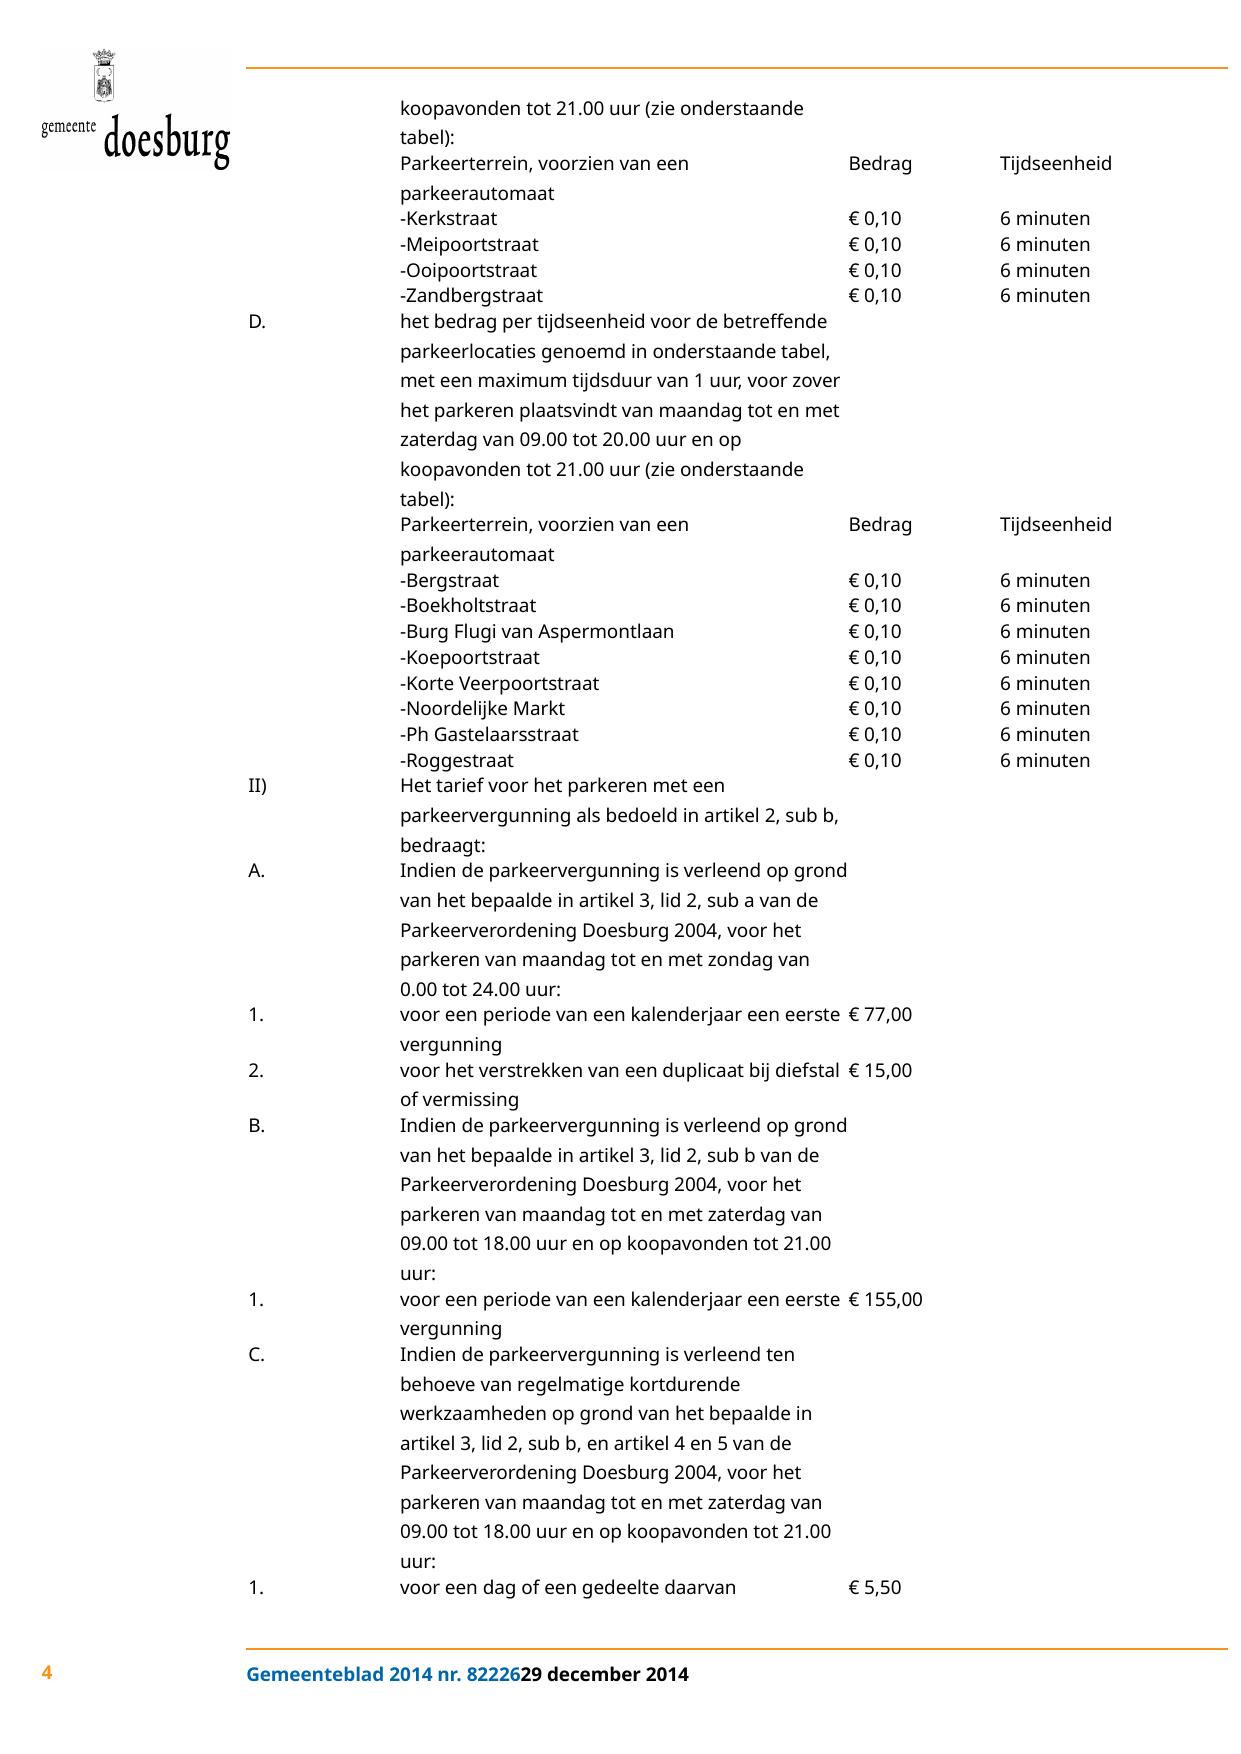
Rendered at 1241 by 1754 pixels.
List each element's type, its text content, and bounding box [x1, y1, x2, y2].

table_cell -Ooipoortstraat [400, 257, 848, 283]
table_cell [248, 593, 400, 618]
table_cell € 0,10 [848, 593, 1000, 618]
table_cell Het tarief voor het parkeren met een parkeervergunning als bedoeld in artikel 2, sub b, bedraagt: [400, 773, 848, 858]
table_cell € 5,50 [848, 1574, 1000, 1600]
table_cell 6 minuten [1000, 231, 1152, 257]
table_cell [248, 257, 400, 283]
table_cell [248, 95, 400, 150]
table_cell [848, 1112, 1000, 1286]
table_cell € 0,10 [848, 696, 1000, 721]
table_cell 6 minuten [1000, 205, 1152, 231]
table_cell voor een periode van een kalenderjaar een eerste vergunning [400, 1286, 848, 1341]
table_cell € 77,00 [848, 1002, 1000, 1057]
table_cell Indien de parkeervergunning is verleend op grond van het bepaalde in artikel 3, lid 2, sub b van de Parkeerverordening Doesburg 2004, voor het parkeren van maandag tot en met zaterdag van 09.00 tot 18.00 uur en op koopavonden tot 21.00 uur: [400, 1112, 848, 1286]
table_cell A. [248, 858, 400, 1002]
picture [41, 47, 231, 172]
table_cell [248, 567, 400, 593]
table_cell Bedrag [848, 512, 1000, 567]
table_cell [848, 858, 1000, 1002]
table_cell [248, 696, 400, 721]
table_cell 1. [248, 1002, 400, 1057]
table_cell € 0,10 [848, 205, 1000, 231]
table_cell [248, 150, 400, 205]
table_cell [848, 773, 1000, 858]
table_cell [1000, 308, 1152, 512]
table_cell [248, 283, 400, 308]
table_cell 6 minuten [1000, 567, 1152, 593]
table_cell -Meipoortstraat [400, 231, 848, 257]
table_cell [1000, 1286, 1152, 1341]
table_cell [1000, 1002, 1152, 1057]
table_cell 6 minuten [1000, 747, 1152, 773]
table_cell 6 minuten [1000, 721, 1152, 747]
table_cell -Boekholtstraat [400, 593, 848, 618]
table_cell € 0,10 [848, 747, 1000, 773]
table_cell [1000, 773, 1152, 858]
table_cell [1000, 1112, 1152, 1286]
table_cell -Koepoortstraat [400, 644, 848, 670]
table_cell B. [248, 1112, 400, 1286]
table_cell € 0,10 [848, 257, 1000, 283]
table_cell [1000, 95, 1152, 150]
table_cell € 0,10 [848, 721, 1000, 747]
table_cell Tijdseenheid [1000, 150, 1152, 205]
table_cell II) [248, 773, 400, 858]
table_cell -Ph Gastelaarsstraat [400, 721, 848, 747]
table_cell Indien de parkeervergunning is verleend op grond van het bepaalde in artikel 3, lid 2, sub a van de Parkeerverordening Doesburg 2004, voor het parkeren van maandag tot en met zondag van 0.00 tot 24.00 uur: [400, 858, 848, 1002]
table_cell € 0,10 [848, 283, 1000, 308]
table_cell € 0,10 [848, 618, 1000, 644]
table_cell € 0,10 [848, 567, 1000, 593]
table_cell voor een periode van een kalenderjaar een eerste vergunning [400, 1002, 848, 1057]
table_cell [248, 670, 400, 696]
table_cell [248, 512, 400, 567]
table_cell Tijdseenheid [1000, 512, 1152, 567]
table_cell -Burg Flugi van Aspermontlaan [400, 618, 848, 644]
table_cell € 0,10 [848, 670, 1000, 696]
table_cell € 155,00 [848, 1286, 1000, 1341]
table_cell -Roggestraat [400, 747, 848, 773]
table_cell Indien de parkeervergunning is verleend ten behoeve van regelmatige kortdurende werkzaamheden op grond van het bepaalde in artikel 3, lid 2, sub b, en artikel 4 en 5 van de Parkeerverordening Doesburg 2004, voor het parkeren van maandag tot en met zaterdag van 09.00 tot 18.00 uur en op koopavonden tot 21.00 uur: [400, 1341, 848, 1574]
table_cell [248, 618, 400, 644]
table_cell voor het verstrekken van een duplicaat bij diefstal of vermissing [400, 1057, 848, 1112]
table_cell C. [248, 1341, 400, 1574]
table_cell 6 minuten [1000, 696, 1152, 721]
table_cell het bedrag per tijdseenheid voor de betreffende parkeerlocaties genoemd in onderstaande tabel, met een maximum tijdsduur van 1 uur, voor zover het parkeren plaatsvindt van maandag tot en met zaterdag van 09.00 tot 20.00 uur en op koopavonden tot 21.00 uur (zie onderstaande tabel): [400, 308, 848, 512]
table_cell [1000, 1057, 1152, 1112]
table_cell 1. [248, 1574, 400, 1600]
table_cell -Noordelijke Markt [400, 696, 848, 721]
table_cell [848, 1341, 1000, 1574]
table_cell € 15,00 [848, 1057, 1000, 1112]
table_cell 6 minuten [1000, 644, 1152, 670]
table_cell Parkeerterrein, voorzien van een parkeerautomaat [400, 512, 848, 567]
table_cell [248, 721, 400, 747]
table_cell 6 minuten [1000, 593, 1152, 618]
table_cell € 0,10 [848, 231, 1000, 257]
table_cell [1000, 1341, 1152, 1574]
table_cell koopavonden tot 21.00 uur (zie onderstaande tabel): [400, 95, 848, 150]
table_cell [248, 644, 400, 670]
table_cell 1. [248, 1286, 400, 1341]
table_cell -Bergstraat [400, 567, 848, 593]
table_cell D. [248, 308, 400, 512]
table_cell Parkeerterrein, voorzien van een parkeerautomaat [400, 150, 848, 205]
table_cell [248, 747, 400, 773]
table_cell 6 minuten [1000, 283, 1152, 308]
table_cell 6 minuten [1000, 618, 1152, 644]
table_cell -Kerkstraat [400, 205, 848, 231]
table_cell Bedrag [848, 150, 1000, 205]
table_cell [248, 231, 400, 257]
table_cell 2. [248, 1057, 400, 1112]
table_cell -Korte Veerpoortstraat [400, 670, 848, 696]
table_cell [248, 205, 400, 231]
table_cell voor een dag of een gedeelte daarvan [400, 1574, 848, 1600]
table_cell -Zandbergstraat [400, 283, 848, 308]
table_cell 6 minuten [1000, 257, 1152, 283]
table_cell [848, 308, 1000, 512]
table_cell [848, 95, 1000, 150]
table_cell € 0,10 [848, 644, 1000, 670]
table_cell [1000, 858, 1152, 1002]
table_cell [1000, 1574, 1152, 1600]
table_cell 6 minuten [1000, 670, 1152, 696]
